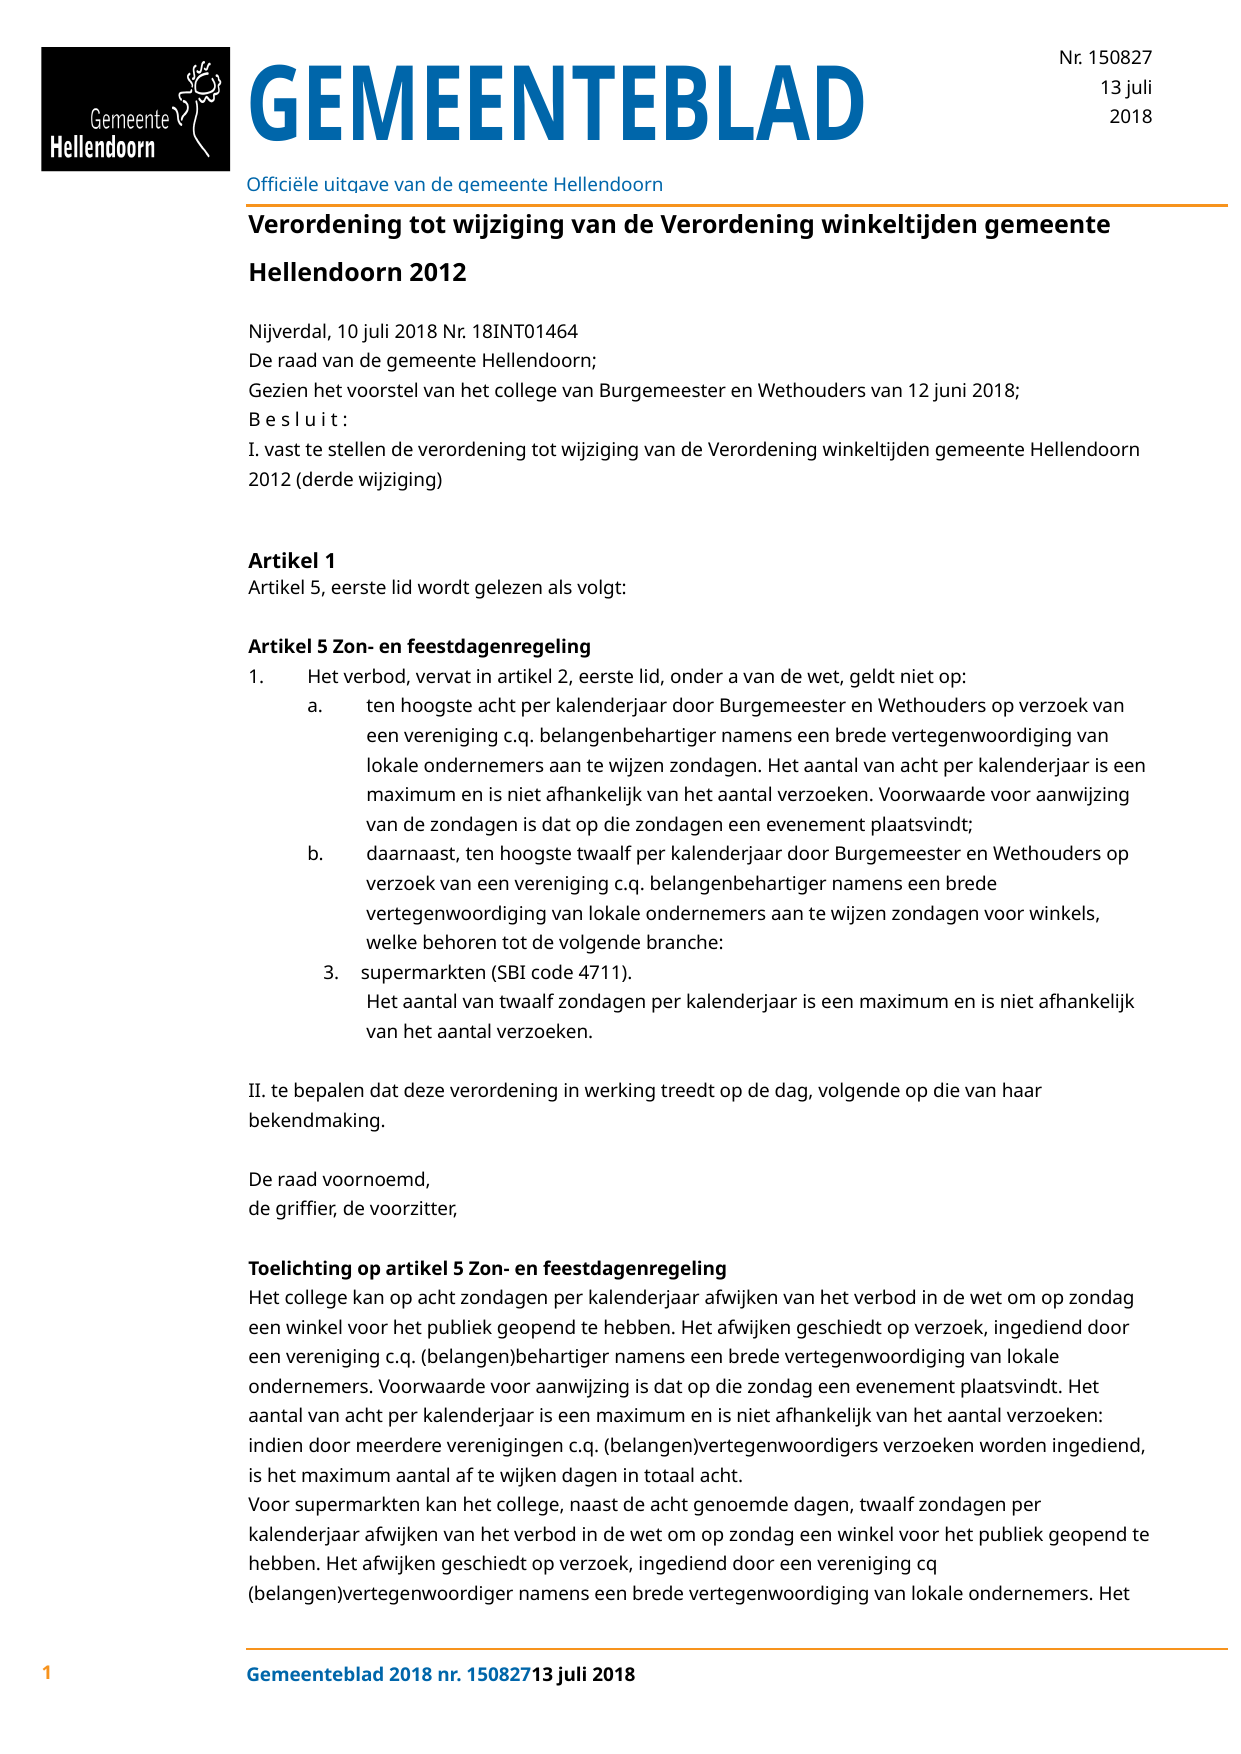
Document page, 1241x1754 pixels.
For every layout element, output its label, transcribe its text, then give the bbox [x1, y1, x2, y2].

text de griffier, de voorzitter, [248, 1196, 1152, 1221]
text Verordening tot wijziging van de Verordening winkeltijden gemeente Hellendoorn 2012 [248, 207, 1152, 288]
text De raad voornoemd, [248, 1166, 1152, 1192]
text Artikel 1 [248, 546, 1152, 574]
text B e s l u i t : [248, 407, 1152, 432]
list supermarkten (SBI code 4711). [323, 959, 1152, 984]
text Artikel 5, eerste lid wordt gelezen als volgt: [248, 574, 1152, 600]
text I. vast te stellen de verordening tot wijziging van de Verordening winkeltijden gemeente Hellendoorn 2012 (derde wijziging) [248, 436, 1152, 492]
text Voor supermarkten kan het college, naast de acht genoemde dagen, twaalf zondagen per kalenderjaar afwijken van het verbod in de wet om op zondag een winkel voor het publiek geopend te hebben. Het afwijken geschiedt op verzoek, ingediend door een vereniging cq (belangen)vertegenwoordiger namens een brede vertegenwoordiging van lokale ondernemers. Het [248, 1491, 1152, 1606]
text Het college kan op acht zondagen per kalenderjaar afwijken van het verbod in de wet om op zondag een winkel voor het publiek geopend te hebben. Het afwijken geschiedt op verzoek, ingediend door een vereniging c.q. (belangen)behartiger namens een brede vertegenwoordiging van lokale ondernemers. Voorwaarde voor aanwijzing is dat op die zondag een evenement plaatsvindt. Het aantal van acht per kalenderjaar is een maximum en is niet afhankelijk van het aantal verzoeken: indien door meerdere verenigingen c.q. (belangen)vertegenwoordigers verzoeken worden ingediend, is het maximum aantal af te wijken dagen in totaal acht. [248, 1284, 1152, 1487]
picture [41, 47, 231, 172]
list ten hoogste acht per kalenderjaar door Burgemeester en Wethouders op verzoek van een vereniging c.q. belangenbehartiger namens een brede vertegenwoordiging van lokale ondernemers aan te wijzen zondagen. Het aantal van acht per kalenderjaar is een maximum en is niet afhankelijk van het aantal verzoeken. Voorwaarde voor aanwijzing van de zondagen is dat op die zondagen een evenement plaatsvindt; [307, 693, 1152, 837]
text Gezien het voorstel van het college van Burgemeester en Wethouders van 12 juni 2018; [248, 377, 1152, 403]
text Nijverdal, 10 juli 2018 Nr. 18INT01464 [248, 318, 1152, 344]
list Het verbod, vervat in artikel 2, eerste lid, onder a van de wet, geldt niet op: [248, 663, 1152, 689]
text Artikel 5 Zon- en feestdagenregeling [248, 633, 1152, 659]
list daarnaast, ten hoogste twaalf per kalenderjaar door Burgemeester en Wethouders op verzoek van een vereniging c.q. belangenbehartiger namens een brede vertegenwoordiging van lokale ondernemers aan te wijzen zondagen voor winkels, welke behoren tot de volgende branche: [307, 841, 1152, 955]
list Het aantal van twaalf zondagen per kalenderjaar is een maximum en is niet afhankelijk van het aantal verzoeken. [307, 988, 1152, 1044]
text De raad van de gemeente Hellendoorn; [248, 347, 1152, 373]
text II. te bepalen dat deze verordening in werking treedt op de dag, volgende op die van haar bekendmaking. [248, 1077, 1152, 1132]
text Toelichting op artikel 5 Zon- en feestdagenregeling [248, 1255, 1152, 1280]
